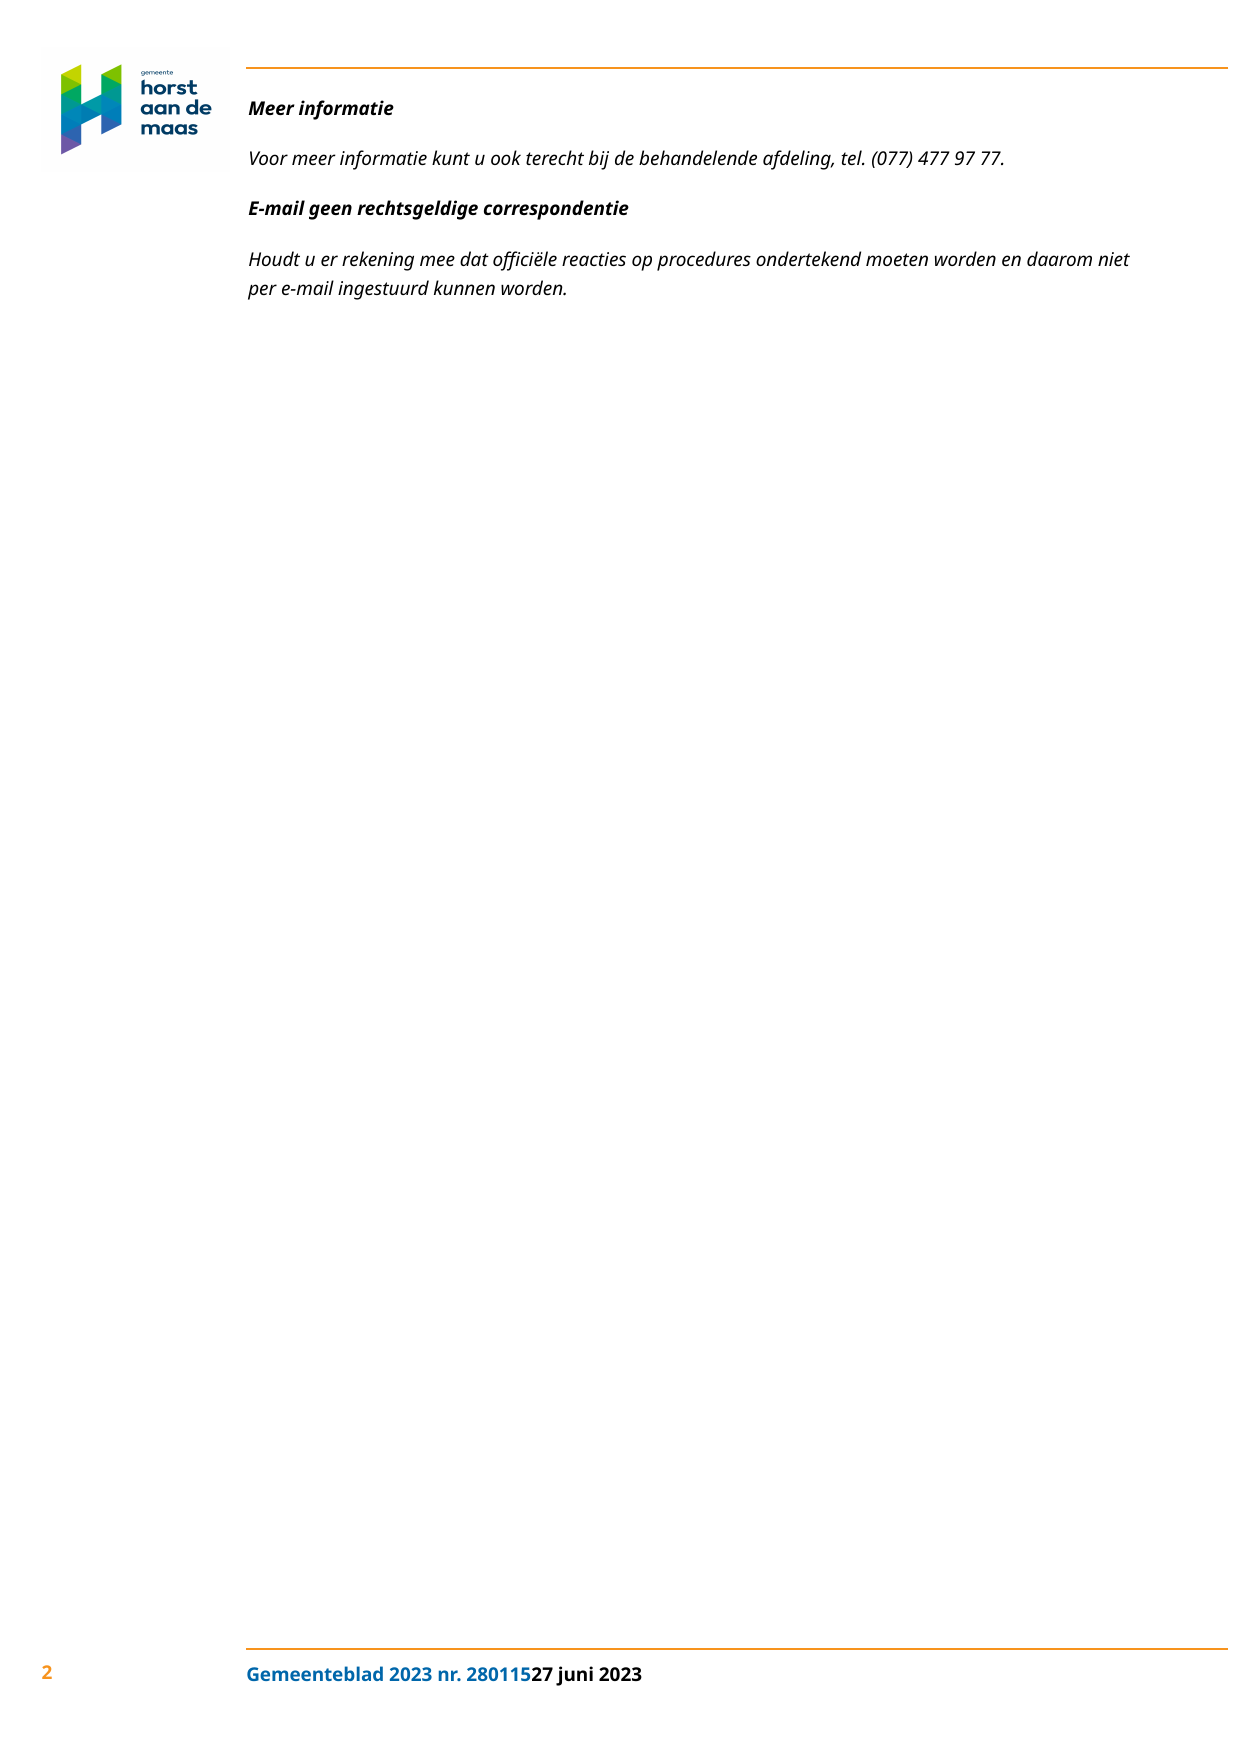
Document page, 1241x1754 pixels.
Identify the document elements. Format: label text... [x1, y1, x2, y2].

text Voor meer informatie kunt u ook terecht bij de behandelende afdeling, tel. (077) 477 97 77. [248, 145, 1152, 171]
picture [41, 47, 231, 172]
text Meer informatie [248, 95, 1152, 121]
text Houdt u er rekening mee dat officiële reacties op procedures ondertekend moeten worden en daarom niet per e-mail ingestuurd kunnen worden. [248, 246, 1152, 301]
text E-mail geen rechtsgeldige correspondentie [248, 196, 1152, 221]
